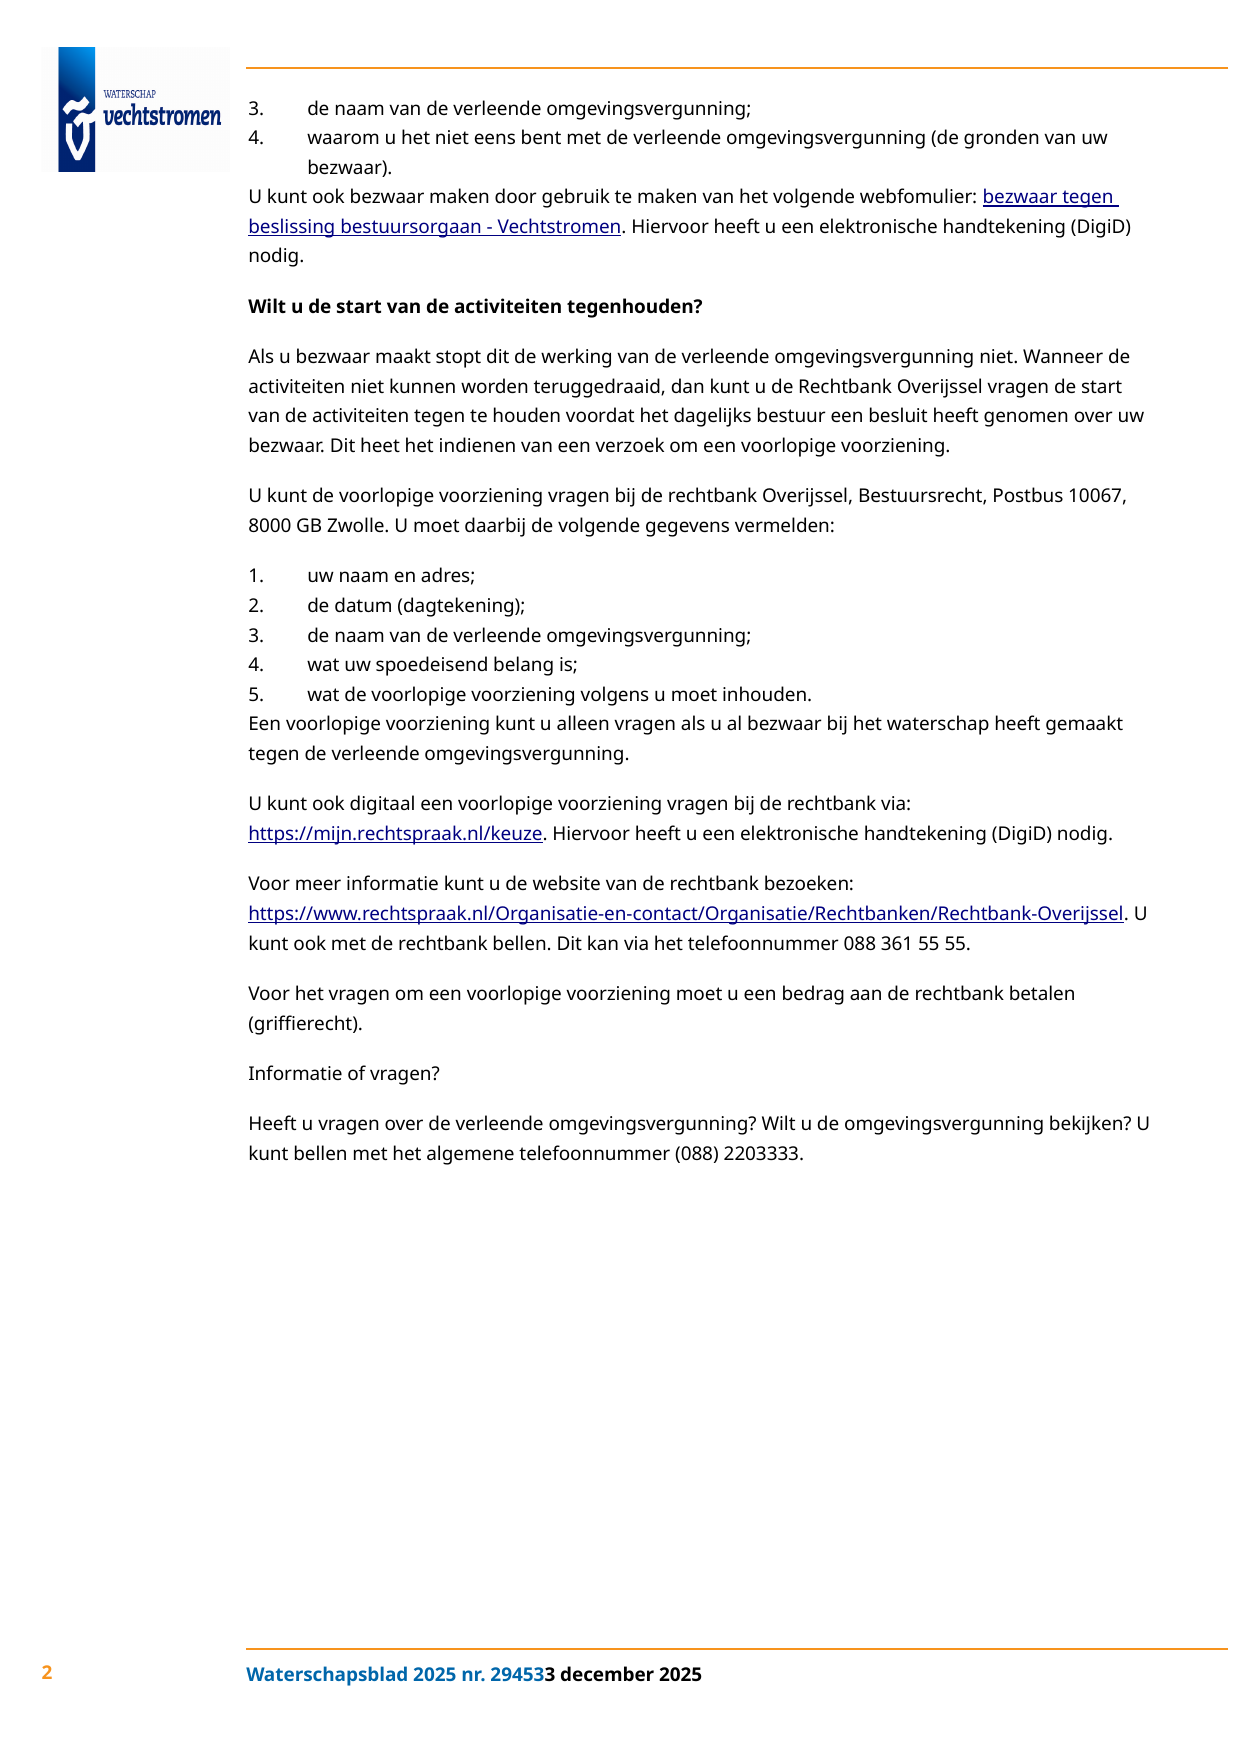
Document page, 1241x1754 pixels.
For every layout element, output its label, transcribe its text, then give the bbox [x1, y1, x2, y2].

text U kunt ook bezwaar maken door gebruik te maken van het volgende webfomulier: bezwaar tegen beslissing bestuursorgaan - Vechtstromen. Hiervoor heeft u een elektronische handtekening (DigiD) nodig. [248, 183, 1152, 268]
list waarom u het niet eens bent met de verleende omgevingsvergunning (de gronden van uw bezwaar). [248, 124, 1152, 180]
text Een voorlopige voorziening kunt u alleen vragen als u al bezwaar bij het waterschap heeft gemaakt tegen de verleende omgevingsvergunning. [248, 711, 1152, 766]
text Voor het vragen om een voorlopige voorziening moet u een bedrag aan de rechtbank betalen (griffierecht). [248, 980, 1152, 1036]
text Voor meer informatie kunt u de website van de rechtbank bezoeken: https://www.rechtspraak.nl/Organisatie-en-contact/Organisatie/Rechtbanken/Rechtbank-Overijssel. U kunt ook met de rechtbank bellen. Dit kan via het telefoonnummer 088 361 55 55. [248, 871, 1152, 956]
picture [41, 47, 231, 172]
list de datum (dagtekening); [248, 592, 1152, 618]
text Wilt u de start van de activiteiten tegenhouden? [248, 293, 1152, 319]
list wat uw spoedeisend belang is; [248, 651, 1152, 677]
text Als u bezwaar maakt stopt dit de werking van de verleende omgevingsvergunning niet. Wanneer de activiteiten niet kunnen worden teruggedraaid, dan kunt u de Rechtbank Overijssel vragen de start van de activiteiten tegen te houden voordat het dagelijks bestuur een besluit heeft genomen over uw bezwaar. Dit heet het indienen van een verzoek om een voorlopige voorziening. [248, 343, 1152, 458]
text Informatie of vragen? [248, 1060, 1152, 1086]
text Heeft u vragen over de verleende omgevingsvergunning? Wilt u de omgevingsvergunning bekijken? U kunt bellen met het algemene telefoonnummer (088) 2203333. [248, 1111, 1152, 1166]
text U kunt ook digitaal een voorlopige voorziening vragen bij de rechtbank via: https://mijn.rechtspraak.nl/keuze. Hiervoor heeft u een elektronische handtekening (DigiD) nodig. [248, 791, 1152, 846]
text U kunt de voorlopige voorziening vragen bij de rechtbank Overijssel, Bestuursrecht, Postbus 10067, 8000 GB Zwolle. U moet daarbij de volgende gegevens vermelden: [248, 483, 1152, 538]
list de naam van de verleende omgevingsvergunning; [248, 95, 1152, 121]
list de naam van de verleende omgevingsvergunning; [248, 622, 1152, 648]
list wat de voorlopige voorziening volgens u moet inhouden. [248, 681, 1152, 707]
list uw naam en adres; [248, 563, 1152, 588]
